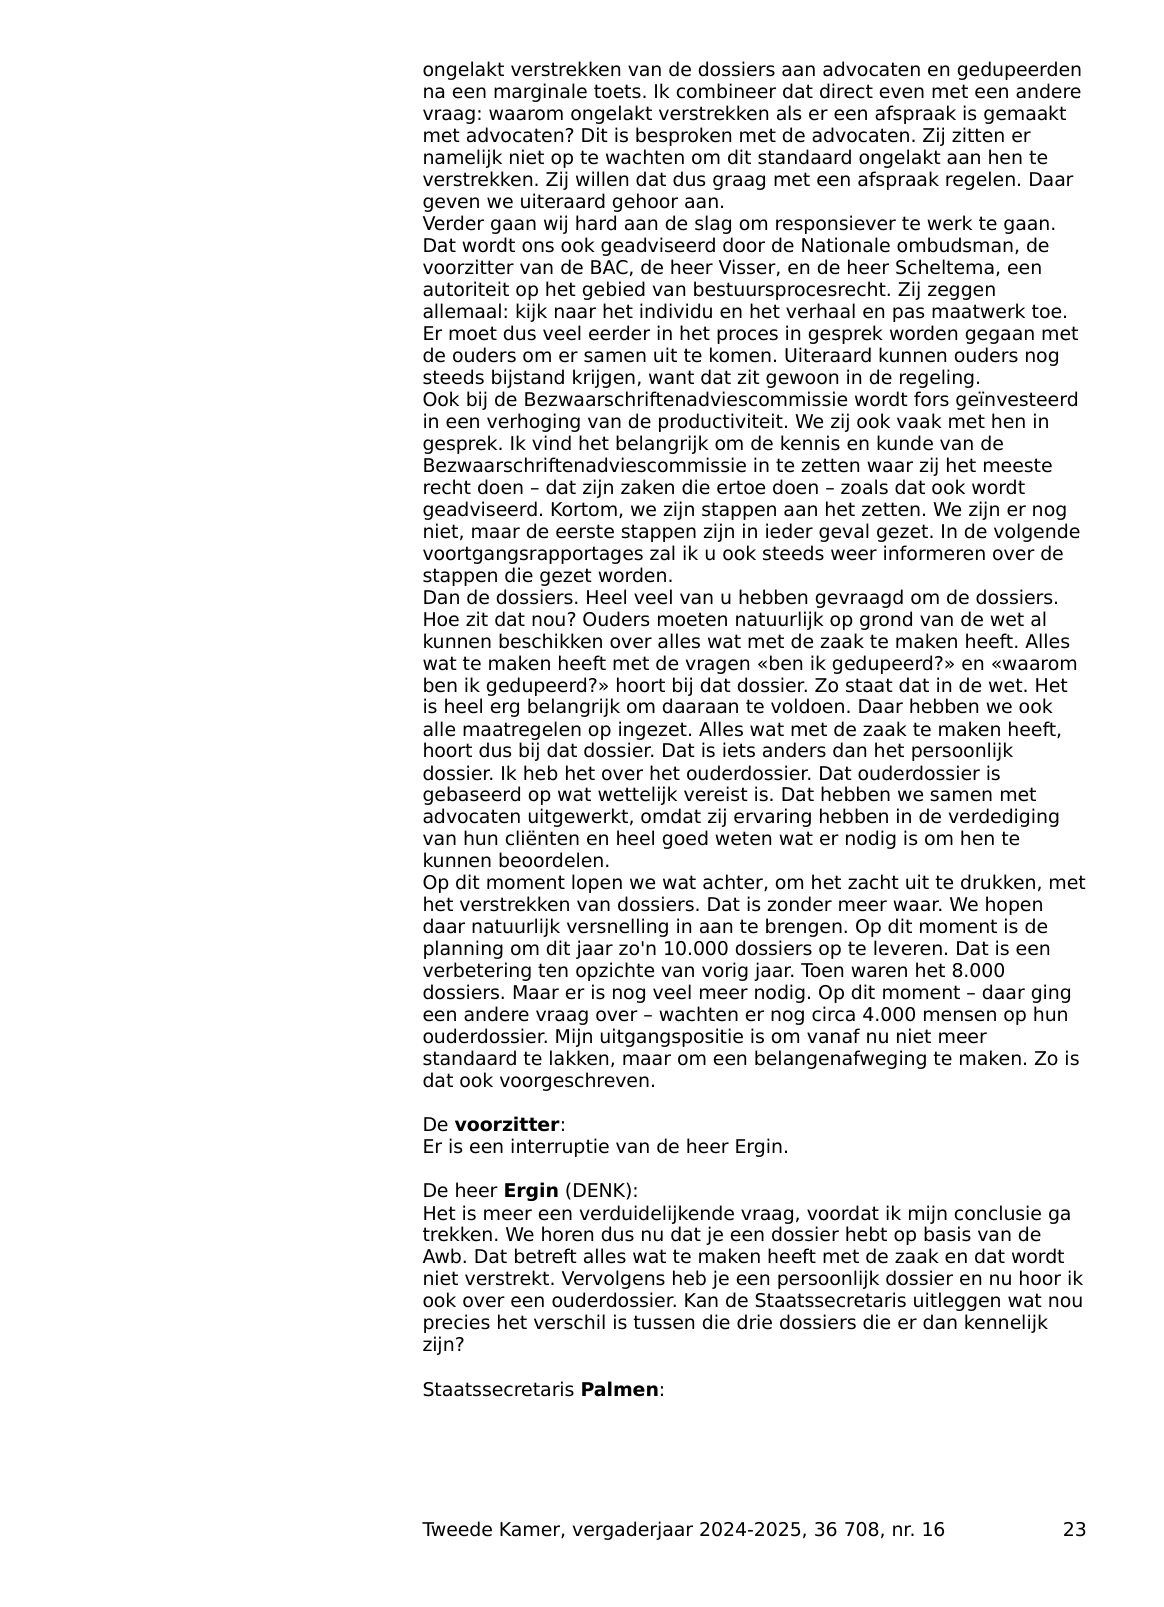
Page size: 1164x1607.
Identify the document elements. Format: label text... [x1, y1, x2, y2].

text De heer Ergin (DENK): [422, 1180, 1087, 1202]
text Op dit moment lopen we wat achter, om het zacht uit te drukken, met het verstrekken van dossiers. Dat is zonder meer waar. We hopen daar natuurlijk versnelling in aan te brengen. Op dit moment is de planning om dit jaar zo'n 10.000 dossiers op te leveren. Dat is een verbetering ten opzichte van vorig jaar. Toen waren het 8.000 dossiers. Maar er is nog veel meer nodig. Op dit moment – daar ging een andere vraag over – wachten er nog circa 4.000 mensen op hun ouderdossier. Mijn uitgangspositie is om vanaf nu niet meer standaard te lakken, maar om een belangenafweging te maken. Zo is dat ook voorgeschreven. [422, 872, 1087, 1092]
text ongelakt verstrekken van de dossiers aan advocaten en gedupeerden na een marginale toets. Ik combineer dat direct even met een andere vraag: waarom ongelakt verstrekken als er een afspraak is gemaakt met advocaten? Dit is besproken met de advocaten. Zij zitten er namelijk niet op te wachten om dit standaard ongelakt aan hen te verstrekken. Zij willen dat dus graag met een afspraak regelen. Daar geven we uiteraard gehoor aan. [422, 59, 1087, 213]
text Verder gaan wij hard aan de slag om responsiever te werk te gaan. Dat wordt ons ook geadviseerd door de Nationale ombudsman, de voorzitter van de BAC, de heer Visser, en de heer Scheltema, een autoriteit op het gebied van bestuursprocesrecht. Zij zeggen allemaal: kijk naar het individu en het verhaal en pas maatwerk toe. Er moet dus veel eerder in het proces in gesprek worden gegaan met de ouders om er samen uit te komen. Uiteraard kunnen ouders nog steeds bijstand krijgen, want dat zit gewoon in de regeling. [422, 213, 1087, 389]
text Er is een interruptie van de heer Ergin. [422, 1136, 1087, 1158]
text Staatssecretaris Palmen: [422, 1378, 1087, 1400]
text Dan de dossiers. Heel veel van u hebben gevraagd om de dossiers. Hoe zit dat nou? Ouders moeten natuurlijk op grond van de wet al kunnen beschikken over alles wat met de zaak te maken heeft. Alles wat te maken heeft met de vragen «ben ik gedupeerd?» en «waarom ben ik gedupeerd?» hoort bij dat dossier. Zo staat dat in de wet. Het is heel erg belangrijk om daaraan te voldoen. Daar hebben we ook alle maatregelen op ingezet. Alles wat met de zaak te maken heeft, hoort dus bij dat dossier. Dat is iets anders dan het persoonlijk dossier. Ik heb het over het ouderdossier. Dat ouderdossier is gebaseerd op wat wettelijk vereist is. Dat hebben we samen met advocaten uitgewerkt, omdat zij ervaring hebben in de verdediging van hun cliënten en heel goed weten wat er nodig is om hen te kunnen beoordelen. [422, 587, 1087, 872]
text Ook bij de Bezwaarschriftenadviescommissie wordt fors geïnvesteerd in een verhoging van de productiviteit. We zij ook vaak met hen in gesprek. Ik vind het belangrijk om de kennis en kunde van de Bezwaarschriftenadviescommissie in te zetten waar zij het meeste recht doen – dat zijn zaken die ertoe doen – zoals dat ook wordt geadviseerd. Kortom, we zijn stappen aan het zetten. We zijn er nog niet, maar de eerste stappen zijn in ieder geval gezet. In de volgende voortgangsrapportages zal ik u ook steeds weer informeren over de stappen die gezet worden. [422, 389, 1087, 587]
text De voorzitter: [422, 1114, 1087, 1136]
text Het is meer een verduidelijkende vraag, voordat ik mijn conclusie ga trekken. We horen dus nu dat je een dossier hebt op basis van de Awb. Dat betreft alles wat te maken heeft met de zaak en dat wordt niet verstrekt. Vervolgens heb je een persoonlijk dossier en nu hoor ik ook over een ouderdossier. Kan de Staatssecretaris uitleggen wat nou precies het verschil is tussen die drie dossiers die er dan kennelijk zijn? [422, 1202, 1087, 1356]
